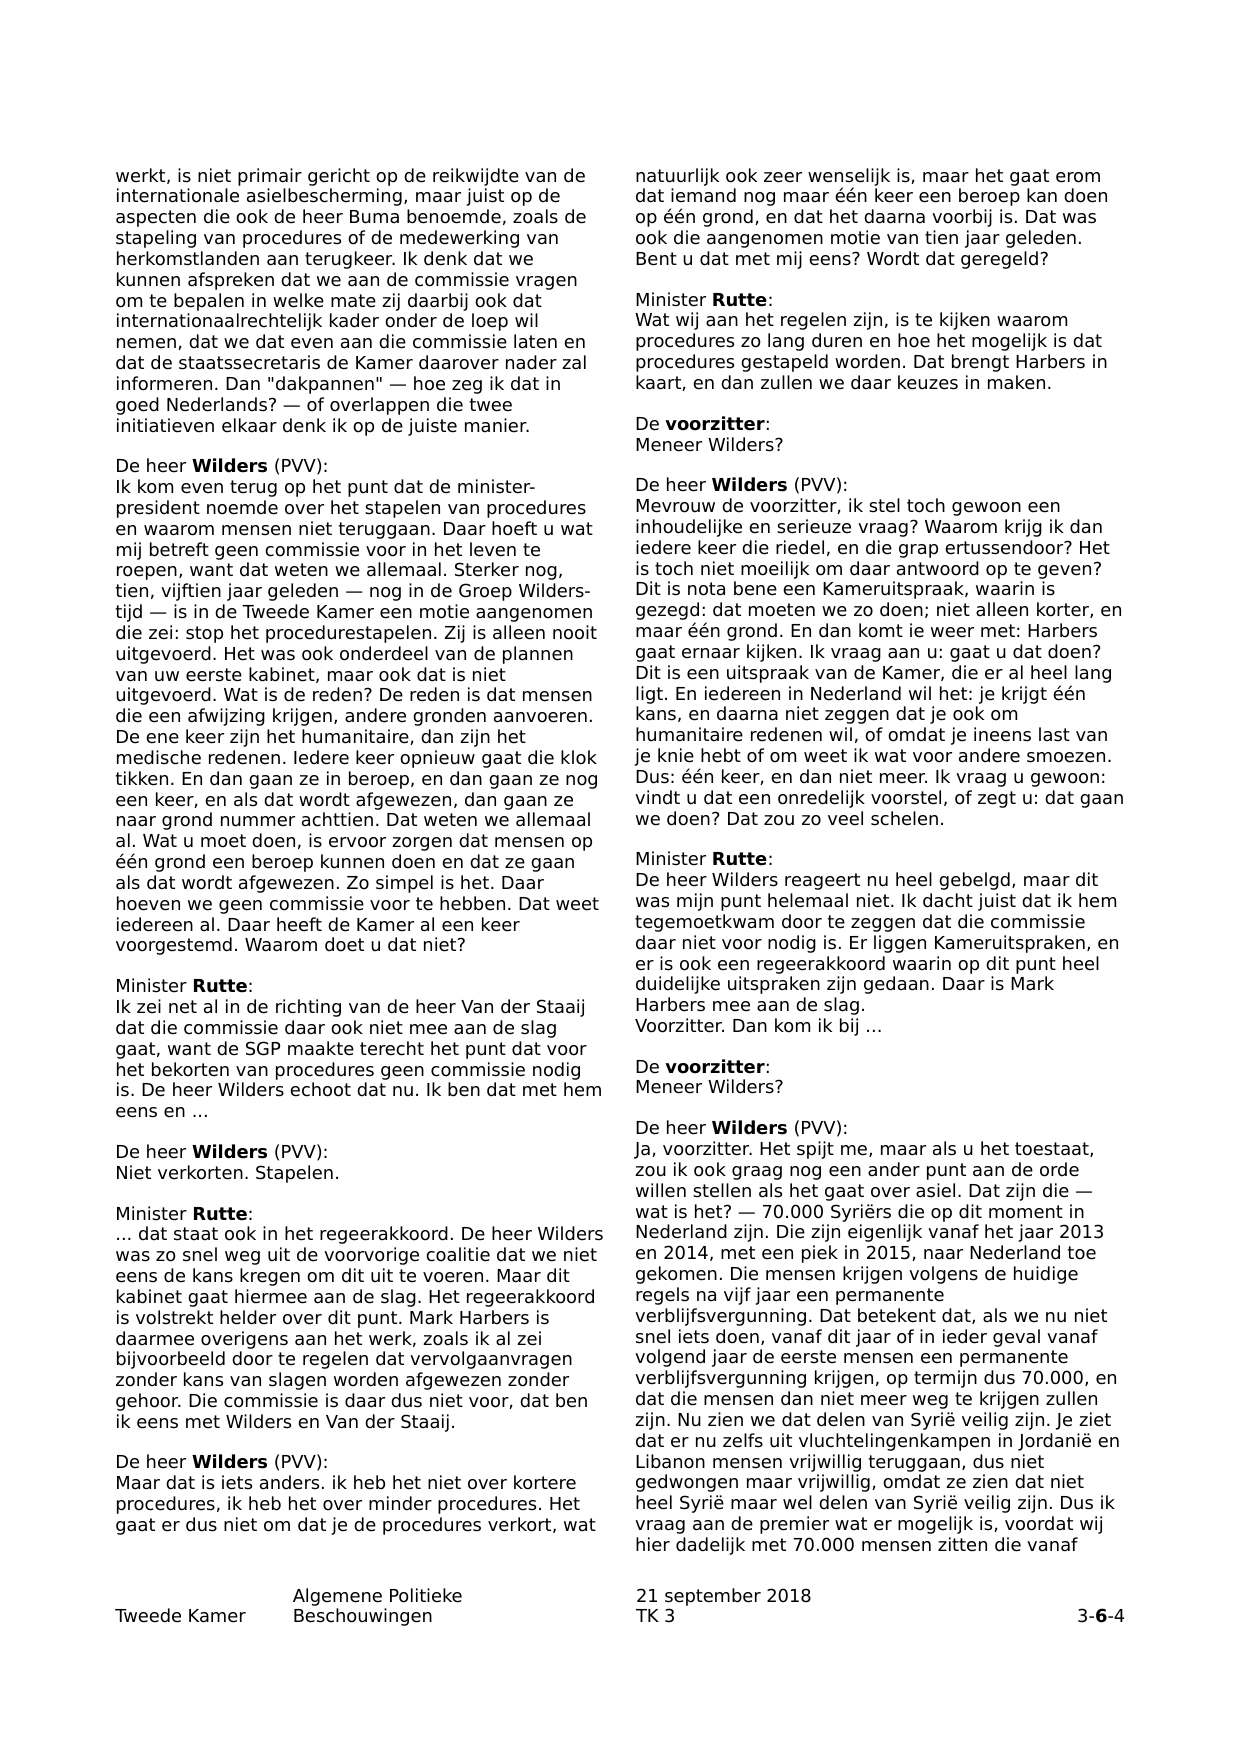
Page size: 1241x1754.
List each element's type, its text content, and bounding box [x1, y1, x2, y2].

text Ik zei net al in de richting van de heer Van der Staaij dat die commissie daar ook niet mee aan de slag gaat, want de SGP maakte terecht het punt dat voor het bekorten van procedures geen commissie nodig is. De heer Wilders echoot dat nu. Ik ben dat met hem eens en ... [115, 997, 605, 1122]
text Meneer Wilders? [635, 1077, 1125, 1098]
text ... dat staat ook in het regeerakkoord. De heer Wilders was zo snel weg uit de voorvorige coalitie dat we niet eens de kans kregen om dit uit te voeren. Maar dit kabinet gaat hiermee aan de slag. Het regeerakkoord is volstrekt helder over dit punt. Mark Harbers is daarmee overigens aan het werk, zoals ik al zei bijvoorbeeld door te regelen dat vervolgaanvragen zonder kans van slagen worden afgewezen zonder gehoor. Die commissie is daar dus niet voor, dat ben ik eens met Wilders en Van der Staaij. [115, 1224, 605, 1432]
text De heer Wilders reageert nu heel gebelgd, maar dit was mijn punt helemaal niet. Ik dacht juist dat ik hem tegemoetkwam door te zeggen dat die commissie daar niet voor nodig is. Er liggen Kameruitspraken, en er is ook een regeerakkoord waarin op dit punt heel duidelijke uitspraken zijn gedaan. Daar is Mark Harbers mee aan de slag. [635, 870, 1125, 1016]
text Maar dat is iets anders. ik heb het niet over kortere procedures, ik heb het over minder procedures. Het gaat er dus niet om dat je de procedures verkort, wat [115, 1473, 605, 1536]
text Meneer Wilders? [635, 434, 1125, 455]
text De voorzitter: [635, 413, 1125, 434]
text Niet verkorten. Stapelen. [115, 1162, 605, 1183]
text De heer Wilders (PVV): [635, 475, 1125, 496]
text werkt, is niet primair gericht op de reikwijdte van de internationale asielbescherming, maar juist op de aspecten die ook de heer Buma benoemde, zoals de stapeling van procedures of de medewerking van herkomstlanden aan terugkeer. Ik denk dat we kunnen afspreken dat we aan de commissie vragen om te bepalen in welke mate zij daarbij ook dat internationaalrechtelijk kader onder de loep wil nemen, dat we dat even aan die commissie laten en dat de staatssecretaris de Kamer daarover nader zal informeren. Dan "dakpannen" — hoe zeg ik dat in goed Nederlands? — of overlappen die twee initiatieven elkaar denk ik op de juiste manier. [115, 165, 605, 436]
text Minister Rutte: [115, 976, 605, 997]
text Ik kom even terug op het punt dat de minister-president noemde over het stapelen van procedures en waarom mensen niet teruggaan. Daar hoeft u wat mij betreft geen commissie voor in het leven te roepen, want dat weten we allemaal. Sterker nog, tien, vijftien jaar geleden — nog in de Groep Wilders-tijd — is in de Tweede Kamer een motie aangenomen die zei: stop het procedurestapelen. Zij is alleen nooit uitgevoerd. Het was ook onderdeel van de plannen van uw eerste kabinet, maar ook dat is niet uitgevoerd. Wat is de reden? De reden is dat mensen die een afwijzing krijgen, andere gronden aanvoeren. De ene keer zijn het humanitaire, dan zijn het medische redenen. Iedere keer opnieuw gaat die klok tikken. En dan gaan ze in beroep, en dan gaan ze nog een keer, en als dat wordt afgewezen, dan gaan ze naar grond nummer achttien. Dat weten we allemaal al. Wat u moet doen, is ervoor zorgen dat mensen op één grond een beroep kunnen doen en dat ze gaan als dat wordt afgewezen. Zo simpel is het. Daar hoeven we geen commissie voor te hebben. Dat weet iedereen al. Daar heeft de Kamer al een keer voorgestemd. Waarom doet u dat niet? [115, 477, 605, 956]
text Ja, voorzitter. Het spijt me, maar als u het toestaat, zou ik ook graag nog een ander punt aan de orde willen stellen als het gaat over asiel. Dat zijn die — wat is het? — 70.000 Syriërs die op dit moment in Nederland zijn. Die zijn eigenlijk vanaf het jaar 2013 en 2014, met een piek in 2015, naar Nederland toe gekomen. Die mensen krijgen volgens de huidige regels na vijf jaar een permanente verblijfsvergunning. Dat betekent dat, als we nu niet snel iets doen, vanaf dit jaar of in ieder geval vanaf volgend jaar de eerste mensen een permanente verblijfsvergunning krijgen, op termijn dus 70.000, en dat die mensen dan niet meer weg te krijgen zullen zijn. Nu zien we dat delen van Syrië veilig zijn. Je ziet dat er nu zelfs uit vluchtelingenkampen in Jordanië en Libanon mensen vrijwillig teruggaan, dus niet gedwongen maar vrijwillig, omdat ze zien dat niet heel Syrië maar wel delen van Syrië veilig zijn. Dus ik vraag aan de premier wat er mogelijk is, voordat wij hier dadelijk met 70.000 mensen zitten die vanaf [635, 1139, 1125, 1556]
text Minister Rutte: [115, 1203, 605, 1224]
text De heer Wilders (PVV): [115, 456, 605, 477]
text Voorzitter. Dan kom ik bij ... [635, 1016, 1125, 1037]
text De heer Wilders (PVV): [635, 1118, 1125, 1139]
text De voorzitter: [635, 1057, 1125, 1077]
text natuurlijk ook zeer wenselijk is, maar het gaat erom dat iemand nog maar één keer een beroep kan doen op één grond, en dat het daarna voorbij is. Dat was ook die aangenomen motie van tien jaar geleden. Bent u dat met mij eens? Wordt dat geregeld? [635, 165, 1125, 269]
text De heer Wilders (PVV): [115, 1452, 605, 1473]
text Minister Rutte: [635, 849, 1125, 870]
text Wat wij aan het regelen zijn, is te kijken waarom procedures zo lang duren en hoe het mogelijk is dat procedures gestapeld worden. Dat brengt Harbers in kaart, en dan zullen we daar keuzes in maken. [635, 310, 1125, 393]
text Mevrouw de voorzitter, ik stel toch gewoon een inhoudelijke en serieuze vraag? Waarom krijg ik dan iedere keer die riedel, en die grap ertussendoor? Het is toch niet moeilijk om daar antwoord op te geven? Dit is nota bene een Kameruitspraak, waarin is gezegd: dat moeten we zo doen; niet alleen korter, en maar één grond. En dan komt ie weer met: Harbers gaat ernaar kijken. Ik vraag aan u: gaat u dat doen? Dit is een uitspraak van de Kamer, die er al heel lang ligt. En iedereen in Nederland wil het: je krijgt één kans, en daarna niet zeggen dat je ook om humanitaire redenen wil, of omdat je ineens last van je knie hebt of om weet ik wat voor andere smoezen. Dus: één keer, en dan niet meer. Ik vraag u gewoon: vindt u dat een onredelijk voorstel, of zegt u: dat gaan we doen? Dat zou zo veel schelen. [635, 496, 1125, 829]
text Minister Rutte: [635, 289, 1125, 310]
text De heer Wilders (PVV): [115, 1142, 605, 1162]
